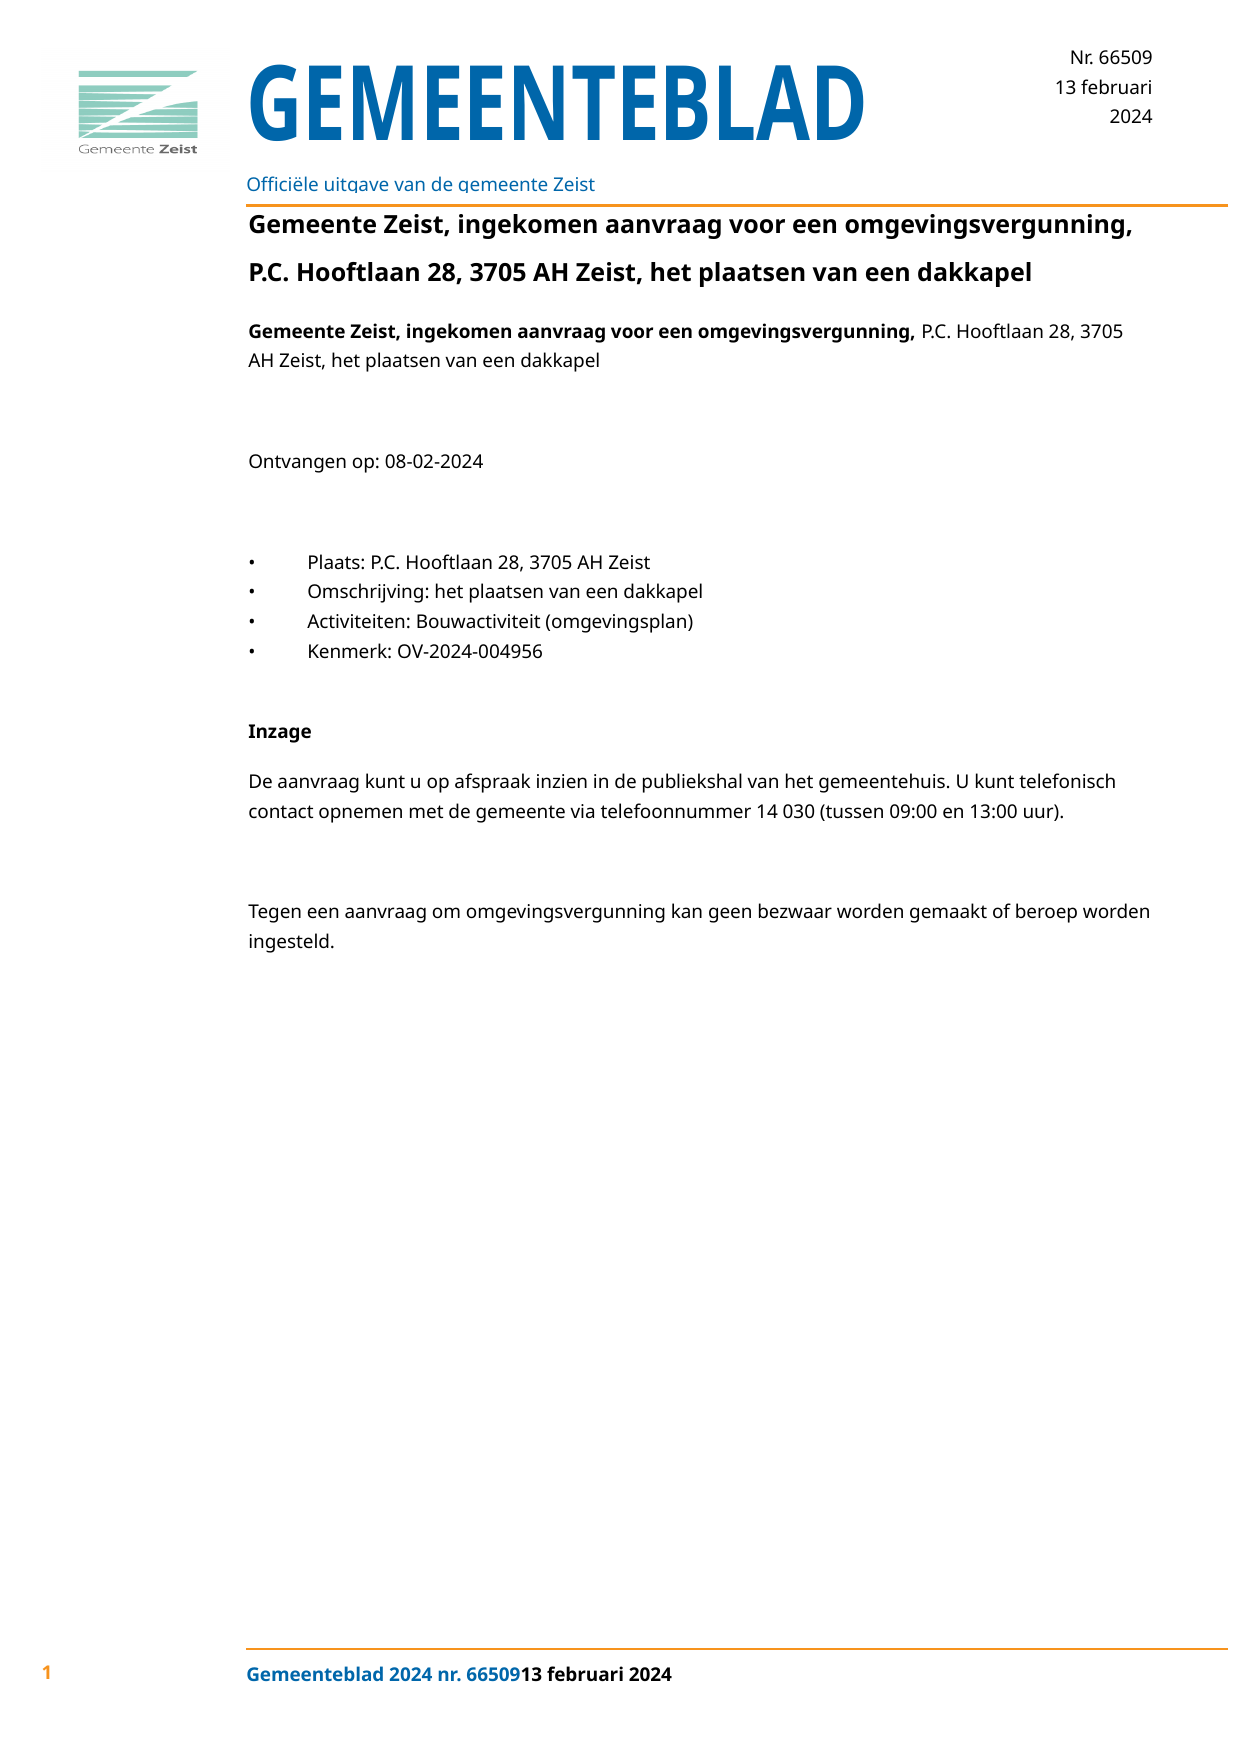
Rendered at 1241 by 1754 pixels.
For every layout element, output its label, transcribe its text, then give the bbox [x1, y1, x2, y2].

list Activiteiten: Bouwactiviteit (omgevingsplan) [248, 608, 1152, 634]
text Gemeente Zeist, ingekomen aanvraag voor een omgevingsvergunning, P.C. Hooftlaan 28, 3705 AH Zeist, het plaatsen van een dakkapel [248, 318, 1152, 373]
text Inzage [248, 718, 1152, 744]
text De aanvraag kunt u op afspraak inzien in de publiekshal van het gemeentehuis. U kunt telefonisch contact opnemen met de gemeente via telefoonnummer 14 030 (tussen 09:00 en 13:00 uur). [248, 768, 1152, 824]
picture [41, 47, 231, 172]
list Plaats: P.C. Hooftlaan 28, 3705 AH Zeist [248, 549, 1152, 575]
list Omschrijving: het plaatsen van een dakkapel [248, 579, 1152, 604]
text Tegen een aanvraag om omgevingsvergunning kan geen bezwaar worden gemaakt of beroep worden ingesteld. [248, 899, 1152, 954]
text Ontvangen op: 08-02-2024 [248, 448, 1152, 474]
list Kenmerk: OV-2024-004956 [248, 638, 1152, 664]
text Gemeente Zeist, ingekomen aanvraag voor een omgevingsvergunning, P.C. Hooftlaan 28, 3705 AH Zeist, het plaatsen van een dakkapel [248, 207, 1152, 288]
